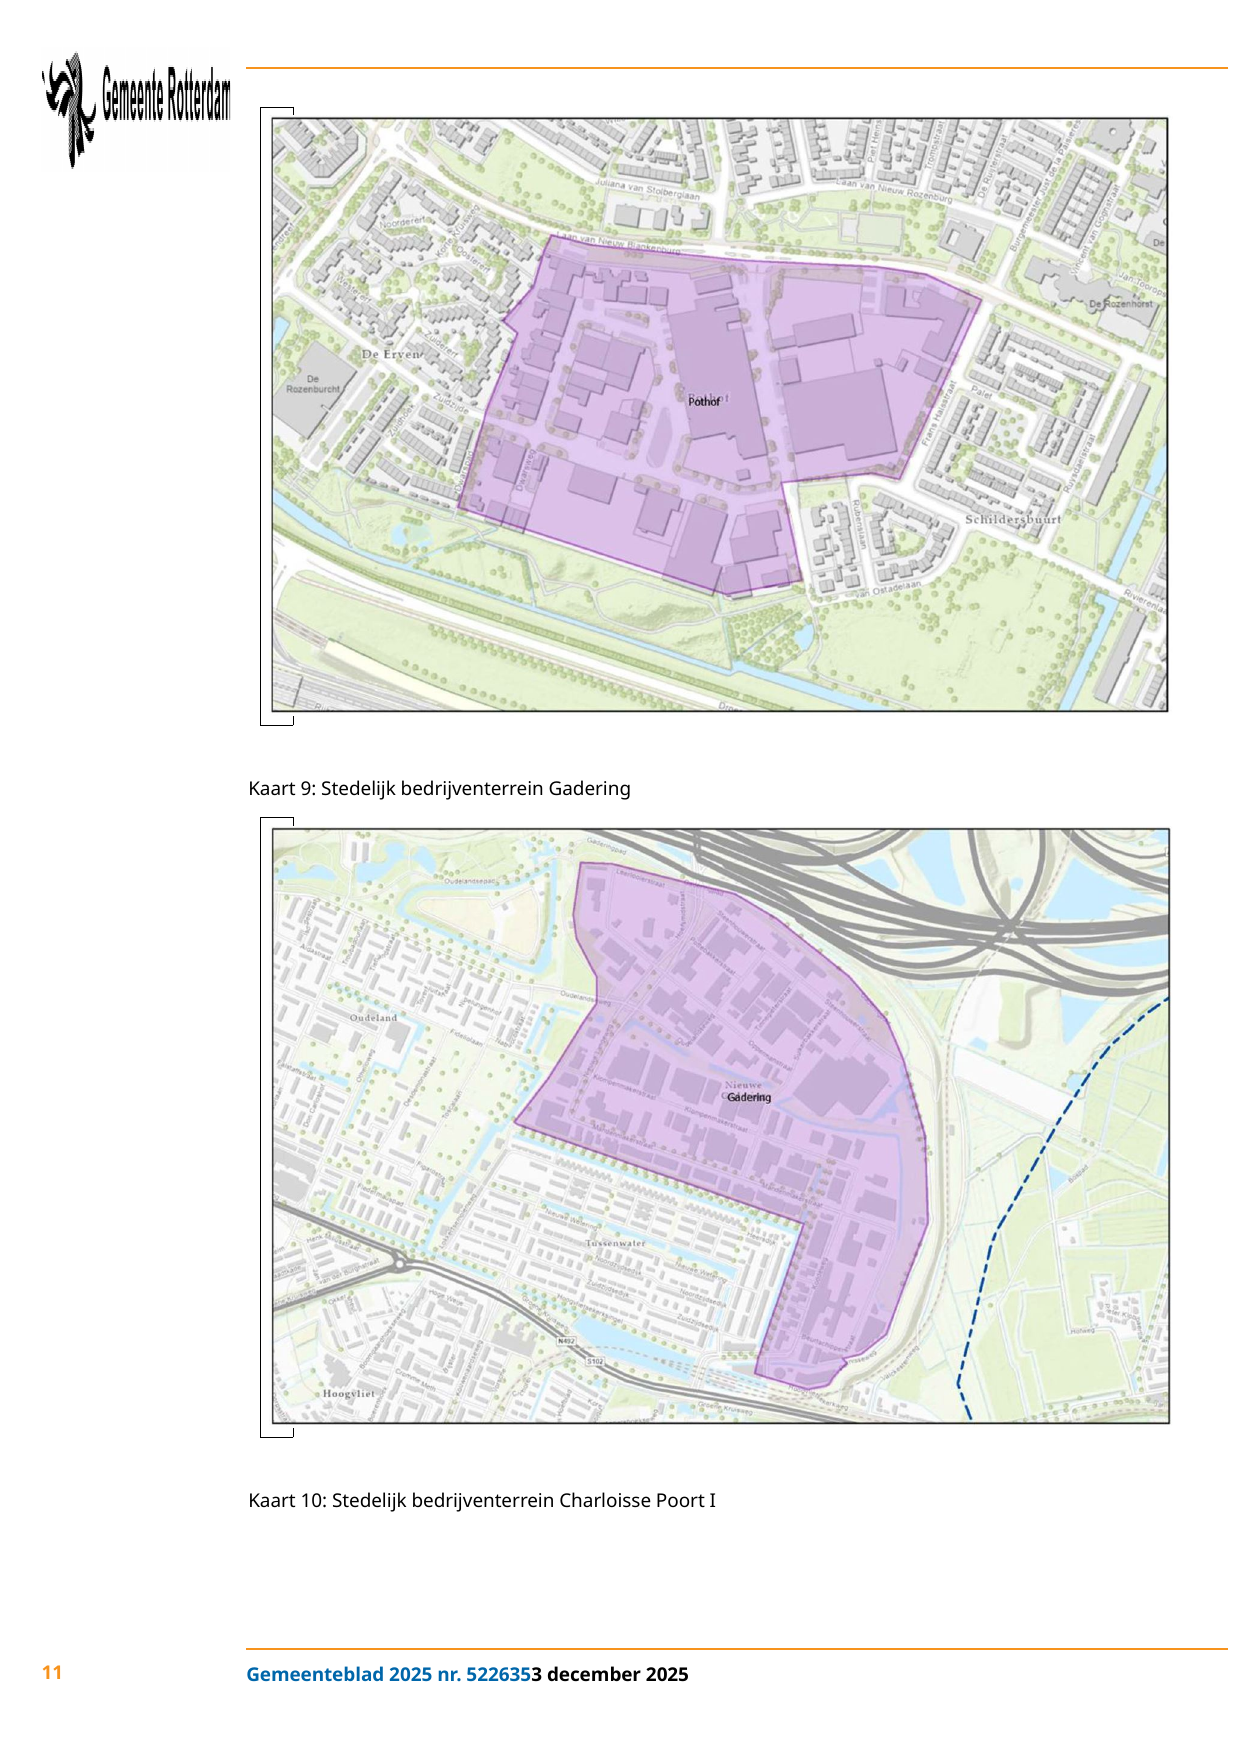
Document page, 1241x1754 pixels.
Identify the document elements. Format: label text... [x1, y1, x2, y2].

text Kaart 9: Stedelijk bedrijventerrein Gadering [248, 776, 1152, 801]
picture [268, 826, 1173, 1428]
picture [41, 47, 231, 172]
text Kaart 10: Stedelijk bedrijventerrein Charloisse Poort I [248, 1488, 1152, 1513]
picture [268, 115, 1173, 716]
